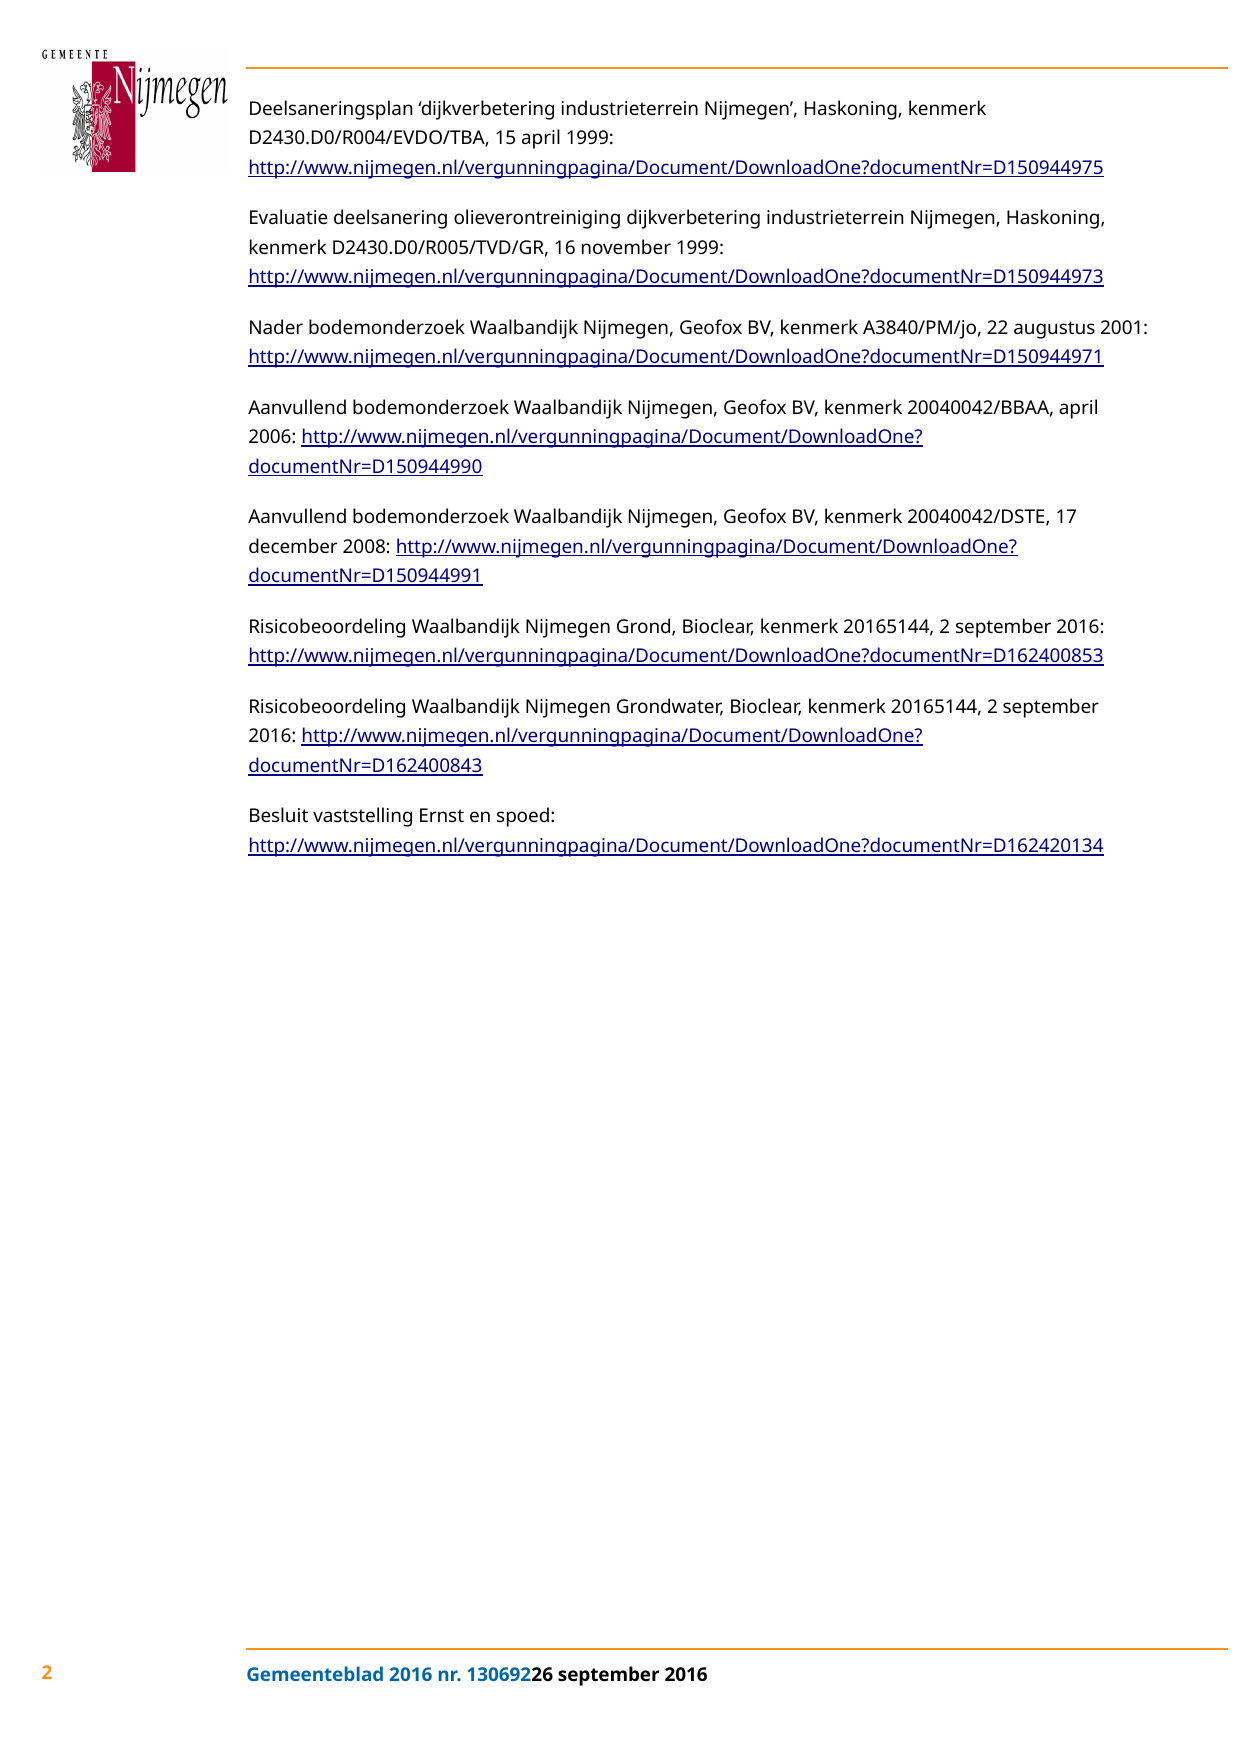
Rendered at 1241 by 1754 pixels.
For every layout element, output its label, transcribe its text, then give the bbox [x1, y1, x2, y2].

text Aanvullend bodemonderzoek Waalbandijk Nijmegen, Geofox BV, kenmerk 20040042/DSTE, 17 december 2008: http://www.nijmegen.nl/vergunningpagina/Document/DownloadOne?documentNr=D150944991 [248, 503, 1152, 588]
text Deelsaneringsplan ‘dijkverbetering industrieterrein Nijmegen’, Haskoning, kenmerk D2430.D0/R004/EVDO/TBA, 15 april 1999: http://www.nijmegen.nl/vergunningpagina/Document/DownloadOne?documentNr=D150944975 [248, 95, 1152, 180]
text Evaluatie deelsanering olieverontreiniging dijkverbetering industrieterrein Nijmegen, Haskoning, kenmerk D2430.D0/R005/TVD/GR, 16 november 1999: http://www.nijmegen.nl/vergunningpagina/Document/DownloadOne?documentNr=D150944973 [248, 204, 1152, 289]
text Aanvullend bodemonderzoek Waalbandijk Nijmegen, Geofox BV, kenmerk 20040042/BBAA, april 2006: http://www.nijmegen.nl/vergunningpagina/Document/DownloadOne?documentNr=D150944990 [248, 394, 1152, 479]
text Risicobeoordeling Waalbandijk Nijmegen Grondwater, Bioclear, kenmerk 20165144, 2 september 2016: http://www.nijmegen.nl/vergunningpagina/Document/DownloadOne?documentNr=D162400843 [248, 693, 1152, 778]
text Nader bodemonderzoek Waalbandijk Nijmegen, Geofox BV, kenmerk A3840/PM/jo, 22 augustus 2001: http://www.nijmegen.nl/vergunningpagina/Document/DownloadOne?documentNr=D150944971 [248, 314, 1152, 369]
text Risicobeoordeling Waalbandijk Nijmegen Grond, Bioclear, kenmerk 20165144, 2 september 2016: http://www.nijmegen.nl/vergunningpagina/Document/DownloadOne?documentNr=D162400853 [248, 613, 1152, 668]
picture [41, 47, 231, 172]
text Besluit vaststelling Ernst en spoed: http://www.nijmegen.nl/vergunningpagina/Document/DownloadOne?documentNr=D162420134 [248, 803, 1152, 858]
